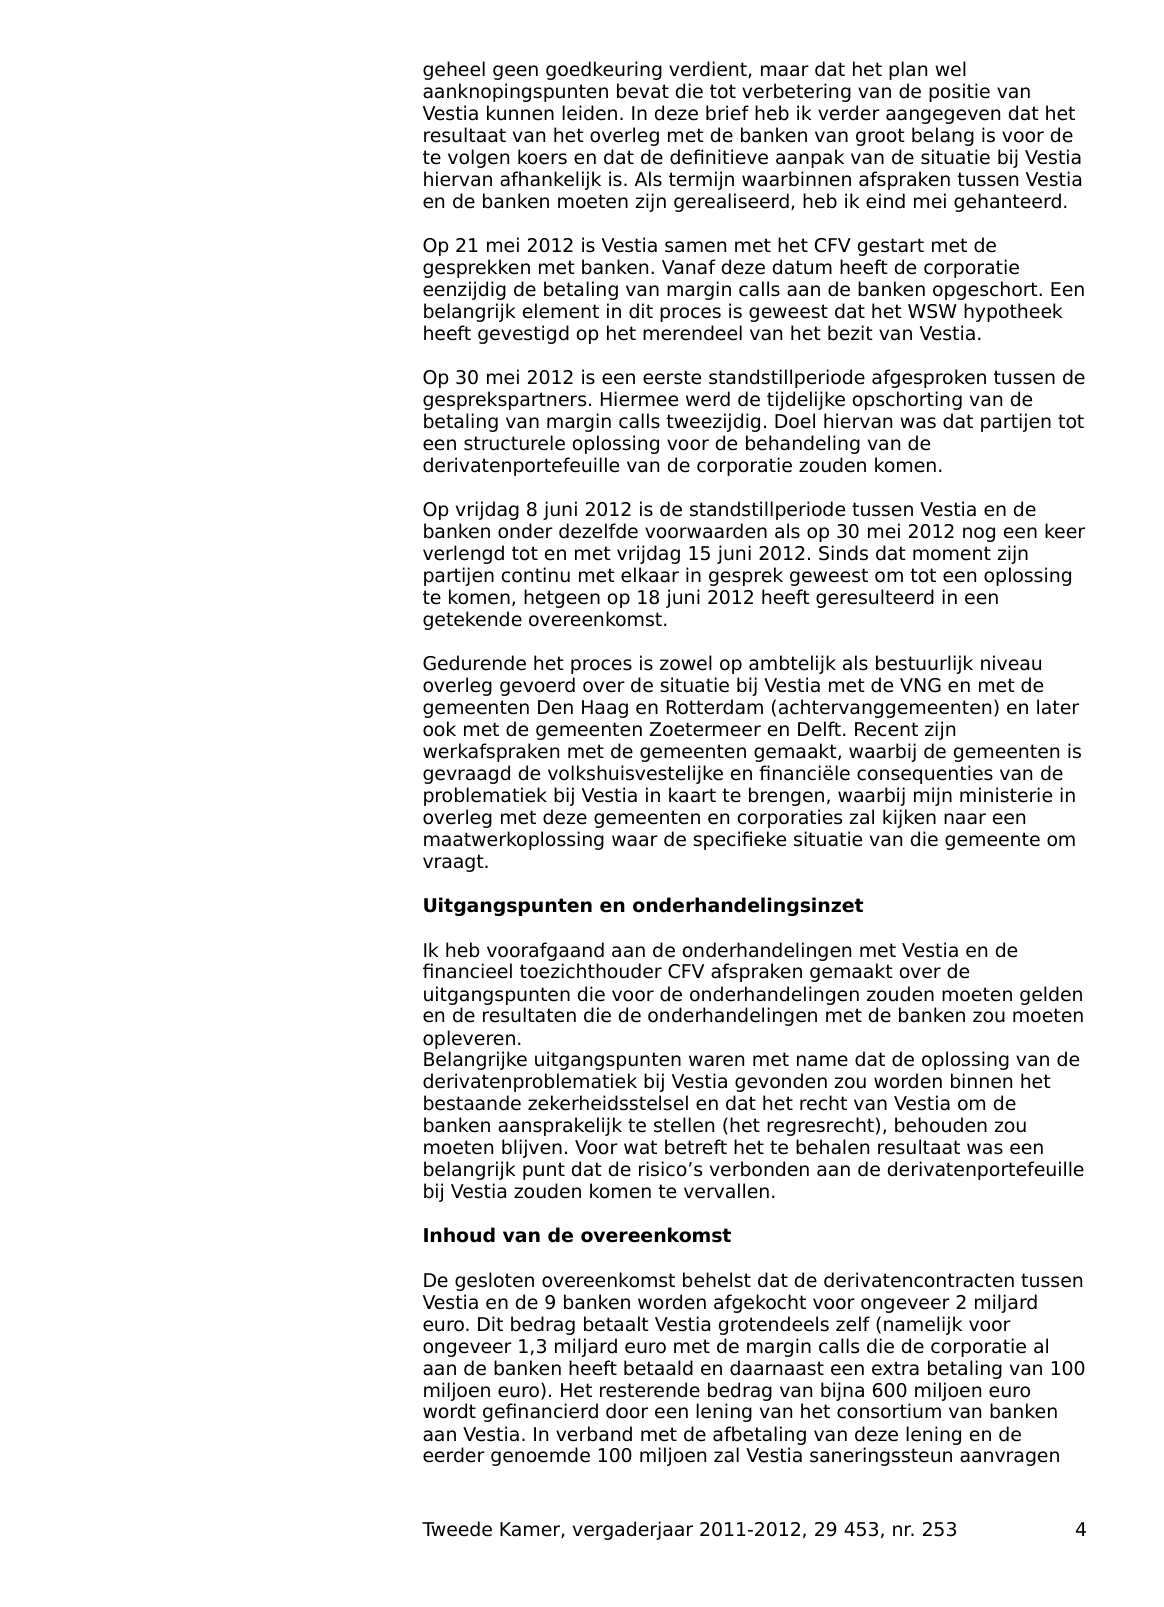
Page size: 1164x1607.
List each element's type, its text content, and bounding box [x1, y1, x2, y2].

text geheel geen goedkeuring verdient, maar dat het plan wel aanknopingspunten bevat die tot verbetering van de positie van Vestia kunnen leiden. In deze brief heb ik verder aangegeven dat het resultaat van het overleg met de banken van groot belang is voor de te volgen koers en dat de definitieve aanpak van de situatie bij Vestia hiervan afhankelijk is. Als termijn waarbinnen afspraken tussen Vestia en de banken moeten zijn gerealiseerd, heb ik eind mei gehanteerd. [422, 59, 1087, 213]
text Op 30 mei 2012 is een eerste standstillperiode afgesproken tussen de gesprekspartners. Hiermee werd de tijdelijke opschorting van de betaling van margin calls tweezijdig. Doel hiervan was dat partijen tot een structurele oplossing voor de behandeling van de derivatenportefeuille van de corporatie zouden komen. [422, 367, 1087, 477]
text Gedurende het proces is zowel op ambtelijk als bestuurlijk niveau overleg gevoerd over de situatie bij Vestia met de VNG en met de gemeenten Den Haag en Rotterdam (achtervanggemeenten) en later ook met de gemeenten Zoetermeer en Delft. Recent zijn werkafspraken met de gemeenten gemaakt, waarbij de gemeenten is gevraagd de volkshuisvestelijke en financiële consequenties van de problematiek bij Vestia in kaart te brengen, waarbij mijn ministerie in overleg met deze gemeenten en corporaties zal kijken naar een maatwerkoplossing waar de specifieke situatie van die gemeente om vraagt. [422, 653, 1087, 873]
text Op 21 mei 2012 is Vestia samen met het CFV gestart met de gesprekken met banken. Vanaf deze datum heeft de corporatie eenzijdig de betaling van margin calls aan de banken opgeschort. Een belangrijk element in dit proces is geweest dat het WSW hypotheek heeft gevestigd op het merendeel van het bezit van Vestia. [422, 235, 1087, 345]
subtitle Uitgangspunten en onderhandelingsinzet [422, 895, 1087, 917]
text De gesloten overeenkomst behelst dat de derivatencontracten tussen Vestia en de 9 banken worden afgekocht voor ongeveer 2 miljard euro. Dit bedrag betaalt Vestia grotendeels zelf (namelijk voor ongeveer 1,3 miljard euro met de margin calls die de corporatie al aan de banken heeft betaald en daarnaast een extra betaling van 100 miljoen euro). Het resterende bedrag van bijna 600 miljoen euro wordt gefinancierd door een lening van het consortium van banken aan Vestia. In verband met de afbetaling van deze lening en de eerder genoemde 100 miljoen zal Vestia saneringssteun aanvragen [422, 1269, 1087, 1467]
text Ik heb voorafgaand aan de onderhandelingen met Vestia en de financieel toezichthouder CFV afspraken gemaakt over de uitgangspunten die voor de onderhandelingen zouden moeten gelden en de resultaten die de onderhandelingen met de banken zou moeten opleveren. [422, 939, 1087, 1049]
subtitle Inhoud van de overeenkomst [422, 1225, 1087, 1247]
text Belangrijke uitgangspunten waren met name dat de oplossing van de derivatenproblematiek bij Vestia gevonden zou worden binnen het bestaande zekerheidsstelsel en dat het recht van Vestia om de banken aansprakelijk te stellen (het regresrecht), behouden zou moeten blijven. Voor wat betreft het te behalen resultaat was een belangrijk punt dat de risico’s verbonden aan de derivatenportefeuille bij Vestia zouden komen te vervallen. [422, 1049, 1087, 1203]
text Op vrijdag 8 juni 2012 is de standstillperiode tussen Vestia en de banken onder dezelfde voorwaarden als op 30 mei 2012 nog een keer verlengd tot en met vrijdag 15 juni 2012. Sinds dat moment zijn partijen continu met elkaar in gesprek geweest om tot een oplossing te komen, hetgeen op 18 juni 2012 heeft geresulteerd in een getekende overeenkomst. [422, 499, 1087, 631]
